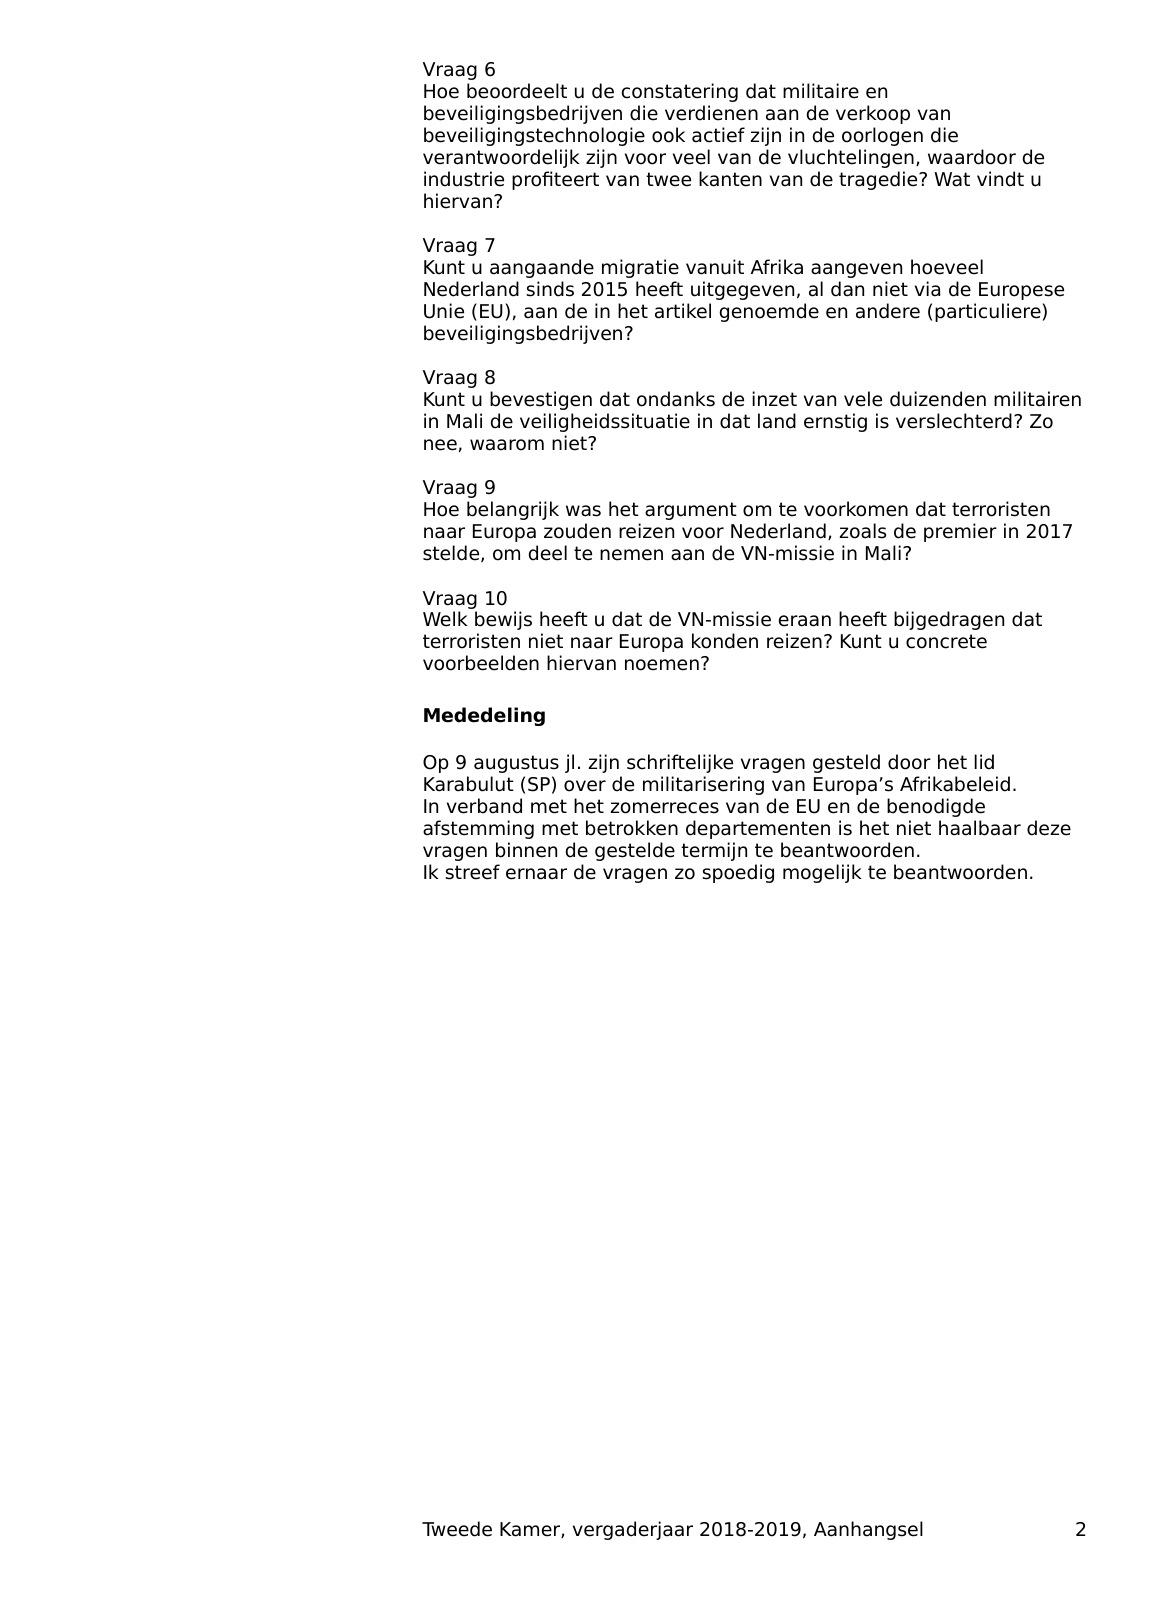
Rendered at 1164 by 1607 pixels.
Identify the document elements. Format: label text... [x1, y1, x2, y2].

text Hoe belangrijk was het argument om te voorkomen dat terroristen naar Europa zouden reizen voor Nederland, zoals de premier in 2017 stelde, om deel te nemen aan de VN-missie in Mali? [422, 499, 1087, 565]
text Hoe beoordeelt u de constatering dat militaire en beveiligingsbedrijven die verdienen aan de verkoop van beveiligingstechnologie ook actief zijn in de oorlogen die verantwoordelijk zijn voor veel van de vluchtelingen, waardoor de industrie profiteert van twee kanten van de tragedie? Wat vindt u hiervan? [422, 81, 1087, 213]
text Vraag 8 [422, 367, 1087, 389]
text Kunt u aangaande migratie vanuit Afrika aangeven hoeveel Nederland sinds 2015 heeft uitgegeven, al dan niet via de Europese Unie (EU), aan de in het artikel genoemde en andere (particuliere) beveiligingsbedrijven? [422, 257, 1087, 345]
text Welk bewijs heeft u dat de VN-missie eraan heeft bijgedragen dat terroristen niet naar Europa konden reizen? Kunt u concrete voorbeelden hiervan noemen? [422, 609, 1087, 675]
text Vraag 10 [422, 587, 1087, 609]
text Ik streef ernaar de vragen zo spoedig mogelijk te beantwoorden. [422, 862, 1087, 884]
text In verband met het zomerreces van de EU en de benodigde afstemming met betrokken departementen is het niet haalbaar deze vragen binnen de gestelde termijn te beantwoorden. [422, 796, 1087, 862]
text Vraag 7 [422, 235, 1087, 257]
text Op 9 augustus jl. zijn schriftelijke vragen gesteld door het lid Karabulut (SP) over de militarisering van Europa’s Afrikabeleid. [422, 752, 1087, 796]
subtitle Mededeling [422, 705, 1087, 727]
text Vraag 9 [422, 477, 1087, 499]
text Kunt u bevestigen dat ondanks de inzet van vele duizenden militairen in Mali de veiligheidssituatie in dat land ernstig is verslechterd? Zo nee, waarom niet? [422, 389, 1087, 455]
text Vraag 6 [422, 59, 1087, 81]
